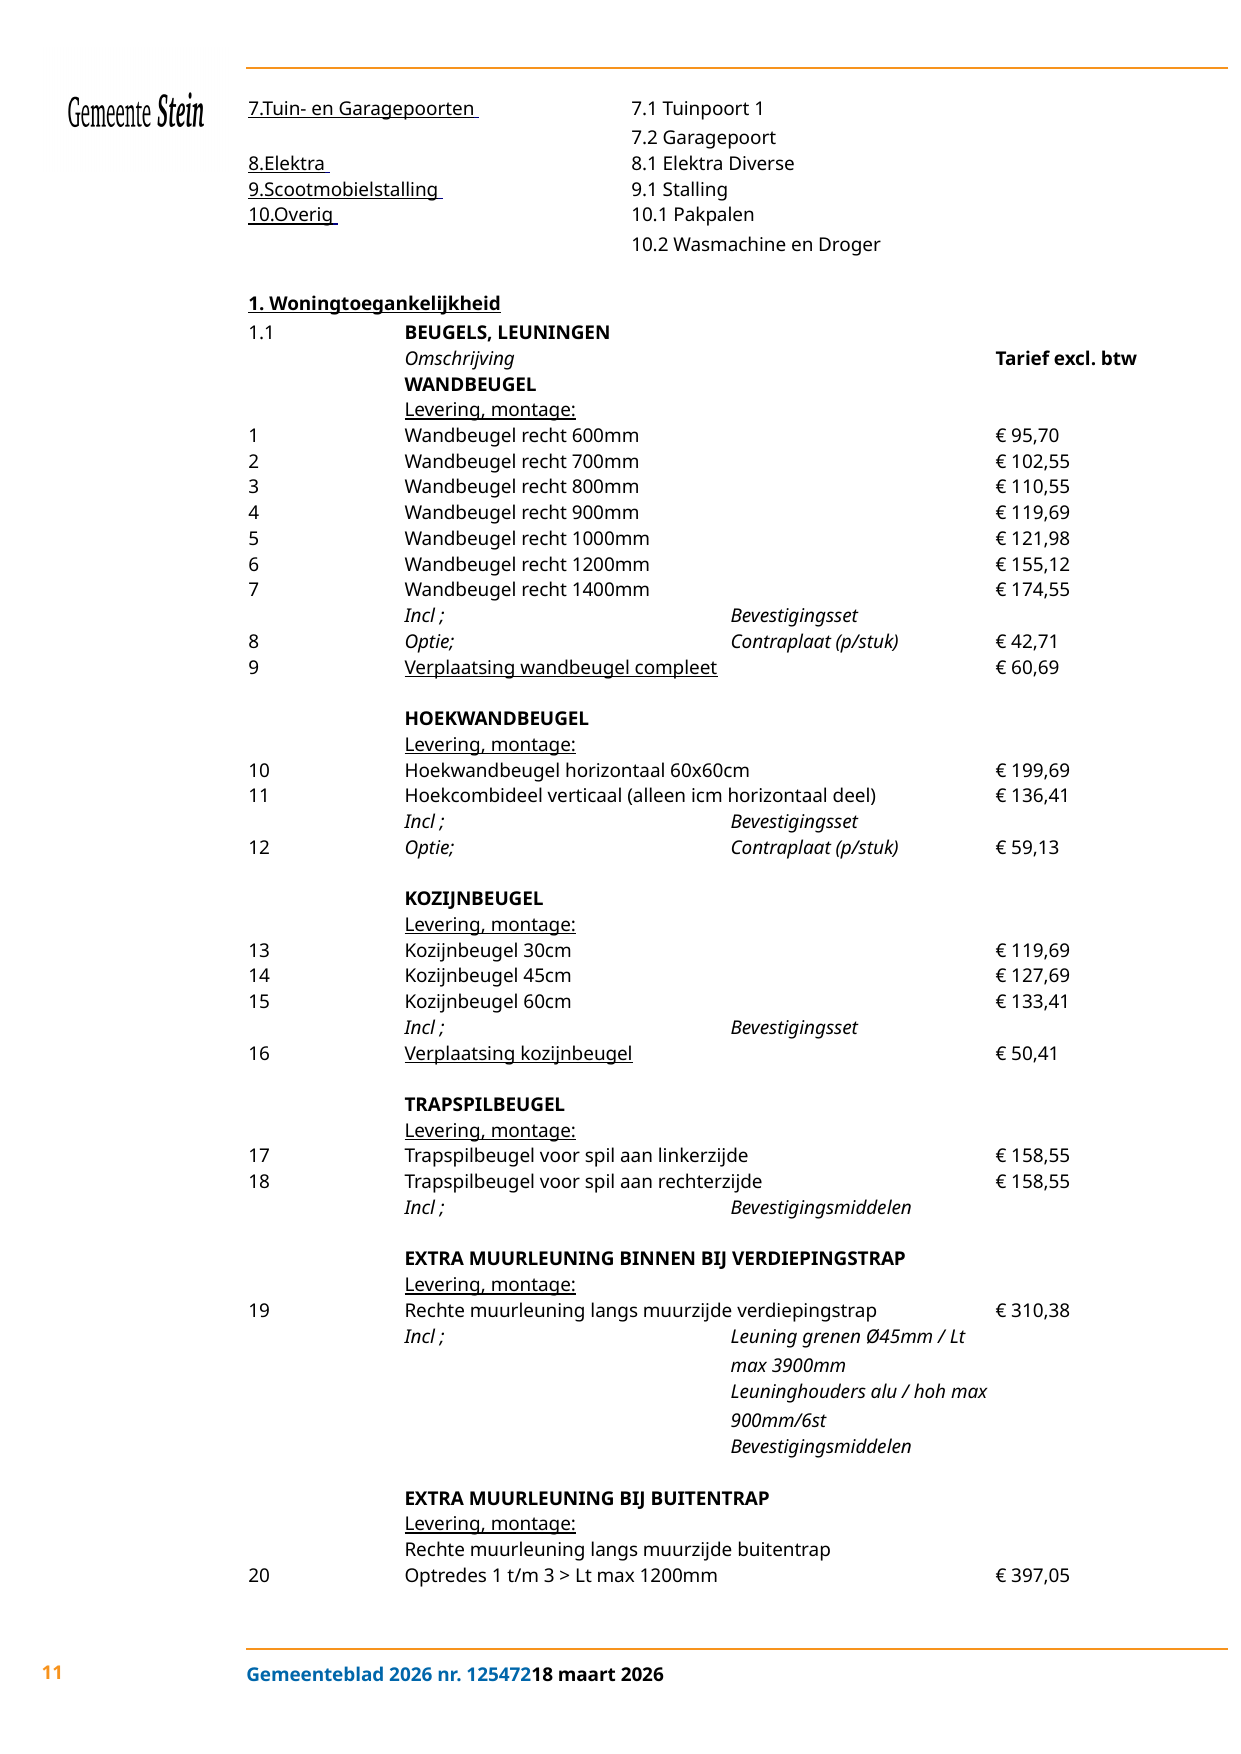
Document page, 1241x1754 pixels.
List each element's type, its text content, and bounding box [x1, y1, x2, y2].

table_cell [248, 1459, 404, 1485]
table_cell Incl ; [404, 1194, 730, 1220]
table_cell [995, 603, 1152, 628]
table_cell Wandbeugel recht 1400mm [404, 577, 995, 602]
table_cell Wandbeugel recht 900mm [404, 500, 995, 525]
table_cell Wandbeugel recht 600mm [404, 422, 995, 448]
table_cell [995, 680, 1152, 705]
table_cell Optie; [404, 628, 730, 654]
table_cell Rechte muurleuning langs muurzijde buitentrap [404, 1536, 995, 1562]
table_cell Levering, montage: [404, 1271, 995, 1297]
table_cell EXTRA MUURLEUNING BIJ BUITENTRAP [404, 1485, 995, 1511]
table_cell [995, 1014, 1152, 1040]
table_cell [995, 1220, 1152, 1246]
table_cell [995, 1485, 1152, 1511]
table_cell [995, 1091, 1152, 1117]
table_cell [995, 1511, 1152, 1536]
table_cell 7.Tuin- en Garagepoorten [248, 95, 631, 150]
table_cell Hoekwandbeugel horizontaal 60x60cm [404, 757, 995, 782]
table_cell 2 [248, 448, 404, 474]
table_cell 13 [248, 937, 404, 963]
table_cell € 158,55 [995, 1169, 1152, 1194]
table_cell Wandbeugel recht 700mm [404, 448, 995, 474]
table_cell Wandbeugel recht 800mm [404, 474, 995, 499]
table_cell Optredes 1 t/m 3 > Lt max 1200mm [404, 1562, 730, 1588]
table_cell [995, 731, 1152, 757]
table_cell [995, 860, 1152, 885]
table_cell [404, 1378, 730, 1433]
table_cell € 50,41 [995, 1040, 1152, 1066]
table_cell [248, 808, 404, 834]
table_cell 8.Elektra [248, 150, 631, 176]
table_cell Kozijnbeugel 60cm [404, 988, 995, 1014]
table_cell 18 [248, 1169, 404, 1194]
table_cell € 119,69 [995, 937, 1152, 963]
table_cell Rechte muurleuning langs muurzijde verdiepingstrap [404, 1297, 995, 1323]
table_cell [248, 911, 404, 937]
table_cell Incl ; [404, 1323, 730, 1378]
table_cell [248, 1434, 404, 1459]
table_header [995, 319, 1152, 345]
table_cell [248, 1066, 404, 1091]
table_cell Kozijnbeugel 45cm [404, 963, 995, 988]
table_cell € 59,13 [995, 834, 1152, 860]
table_cell 10.Overig [248, 202, 631, 257]
table_cell [404, 1459, 995, 1485]
table_cell Hoekcombideel verticaal (alleen icm horizontaal deel) [404, 783, 995, 808]
table_cell € 110,55 [995, 474, 1152, 499]
table_cell 6 [248, 551, 404, 577]
table_cell [995, 808, 1152, 834]
table_cell Leuninghouders alu / hoh max 900mm/6st [730, 1378, 995, 1433]
table_cell Wandbeugel recht 1000mm [404, 525, 995, 551]
table_cell Bevestigingsmiddelen [730, 1194, 995, 1220]
table_cell Tarief excl. btw [995, 345, 1152, 371]
table_cell [248, 705, 404, 731]
table_cell [404, 1220, 995, 1246]
table_cell [995, 911, 1152, 937]
table_cell 14 [248, 963, 404, 988]
table_cell 12 [248, 834, 404, 860]
table_cell Kozijnbeugel 30cm [404, 937, 995, 963]
table_cell 10 [248, 757, 404, 782]
table_cell [248, 680, 404, 705]
table_cell € 174,55 [995, 577, 1152, 602]
table_cell [995, 1323, 1152, 1378]
table_cell € 119,69 [995, 500, 1152, 525]
table_cell 15 [248, 988, 404, 1014]
table_cell € 60,69 [995, 654, 1152, 679]
table_cell 1 [248, 422, 404, 448]
table_cell € 136,41 [995, 783, 1152, 808]
table_cell Contraplaat (p/stuk) [730, 834, 995, 860]
table_cell [248, 1536, 404, 1562]
table_cell Levering, montage: [404, 1511, 995, 1536]
table_cell € 310,38 [995, 1297, 1152, 1323]
table_cell Leuning grenen Ø45mm / Lt max 3900mm [730, 1323, 995, 1378]
table_cell Bevestigingsset [730, 808, 995, 834]
table_cell Levering, montage: [404, 397, 995, 422]
table_cell Bevestigingsset [730, 1014, 995, 1040]
table_cell € 133,41 [995, 988, 1152, 1014]
table_cell [995, 1117, 1152, 1143]
table_cell [995, 1459, 1152, 1485]
table_cell HOEKWANDBEUGEL [404, 705, 995, 731]
table_cell Contraplaat (p/stuk) [730, 628, 995, 654]
table_cell 19 [248, 1297, 404, 1323]
table_cell [995, 705, 1152, 731]
table_cell 3 [248, 474, 404, 499]
table_cell [248, 1323, 404, 1378]
table_header 1.1 [248, 319, 404, 345]
table_cell [248, 1194, 404, 1220]
table_cell Bevestigingsset [730, 603, 995, 628]
table_cell [404, 680, 995, 705]
table_cell Incl ; [404, 808, 730, 834]
table_cell 16 [248, 1040, 404, 1066]
table_cell [995, 1434, 1152, 1459]
table_cell [995, 1378, 1152, 1433]
table_cell [248, 1485, 404, 1511]
table_cell € 199,69 [995, 757, 1152, 782]
table_cell [248, 731, 404, 757]
table_cell 9.Scootmobielstalling [248, 176, 631, 202]
table_cell Verplaatsing kozijnbeugel [404, 1040, 995, 1066]
table_cell 4 [248, 500, 404, 525]
table_cell [248, 1378, 404, 1433]
table_cell [995, 1536, 1152, 1562]
table_cell € 127,69 [995, 963, 1152, 988]
table_cell [404, 1434, 730, 1459]
table_cell Levering, montage: [404, 1117, 995, 1143]
table_cell 17 [248, 1143, 404, 1168]
table_cell [248, 1117, 404, 1143]
table_cell [248, 1220, 404, 1246]
table_cell [995, 1246, 1152, 1271]
table_cell KOZIJNBEUGEL [404, 885, 995, 911]
table_cell [995, 1194, 1152, 1220]
table_cell [248, 1246, 404, 1271]
table_cell Optie; [404, 834, 730, 860]
table_cell [248, 1091, 404, 1117]
table_cell [404, 860, 995, 885]
table_cell € 397,05 [995, 1562, 1152, 1588]
table_cell [995, 397, 1152, 422]
table_cell WANDBEUGEL [404, 371, 995, 397]
table_cell Incl ; [404, 603, 730, 628]
table_cell Incl ; [404, 1014, 730, 1040]
table_cell [248, 603, 404, 628]
table_cell Verplaatsing wandbeugel compleet [404, 654, 995, 679]
table_cell 8 [248, 628, 404, 654]
table_cell [248, 1271, 404, 1297]
text 1. Woningtoegankelijkheid [248, 290, 1152, 315]
table_cell Levering, montage: [404, 731, 995, 757]
table_cell [248, 397, 404, 422]
table_cell 11 [248, 783, 404, 808]
table_cell [248, 371, 404, 397]
table_cell € 155,12 [995, 551, 1152, 577]
table_cell € 121,98 [995, 525, 1152, 551]
table_cell [995, 1066, 1152, 1091]
table_cell TRAPSPILBEUGEL [404, 1091, 995, 1117]
table_cell € 95,70 [995, 422, 1152, 448]
table_cell [995, 371, 1152, 397]
table_cell Levering, montage: [404, 911, 995, 937]
table_cell Omschrijving [404, 345, 995, 371]
table_cell Trapspilbeugel voor spil aan rechterzijde [404, 1169, 995, 1194]
table_cell 5 [248, 525, 404, 551]
table_cell 9 [248, 654, 404, 679]
table_cell [248, 1014, 404, 1040]
table_cell [404, 1066, 995, 1091]
table_cell € 158,55 [995, 1143, 1152, 1168]
table_cell [248, 1511, 404, 1536]
table_cell [248, 885, 404, 911]
table_cell 9.1 Stalling [631, 176, 1152, 202]
table_cell Trapspilbeugel voor spil aan linkerzijde [404, 1143, 995, 1168]
table_cell [995, 885, 1152, 911]
table_cell EXTRA MUURLEUNING BINNEN BIJ VERDIEPINGSTRAP [404, 1246, 995, 1271]
table_cell € 102,55 [995, 448, 1152, 474]
table_cell [995, 1271, 1152, 1297]
table_cell Bevestigingsmiddelen [730, 1434, 995, 1459]
table_cell [730, 1562, 995, 1588]
table_cell € 42,71 [995, 628, 1152, 654]
table_cell [248, 860, 404, 885]
table_cell 20 [248, 1562, 404, 1588]
table_cell Wandbeugel recht 1200mm [404, 551, 995, 577]
table_header BEUGELS, LEUNINGEN [404, 319, 995, 345]
table_cell [248, 345, 404, 371]
picture [41, 47, 231, 172]
table_cell 7 [248, 577, 404, 602]
table_cell 7.1 Tuinpoort 1 7.2 Garagepoort [631, 95, 1152, 150]
table_cell 10.1 Pakpalen 10.2 Wasmachine en Droger [631, 202, 1152, 257]
table_cell 8.1 Elektra Diverse [631, 150, 1152, 176]
